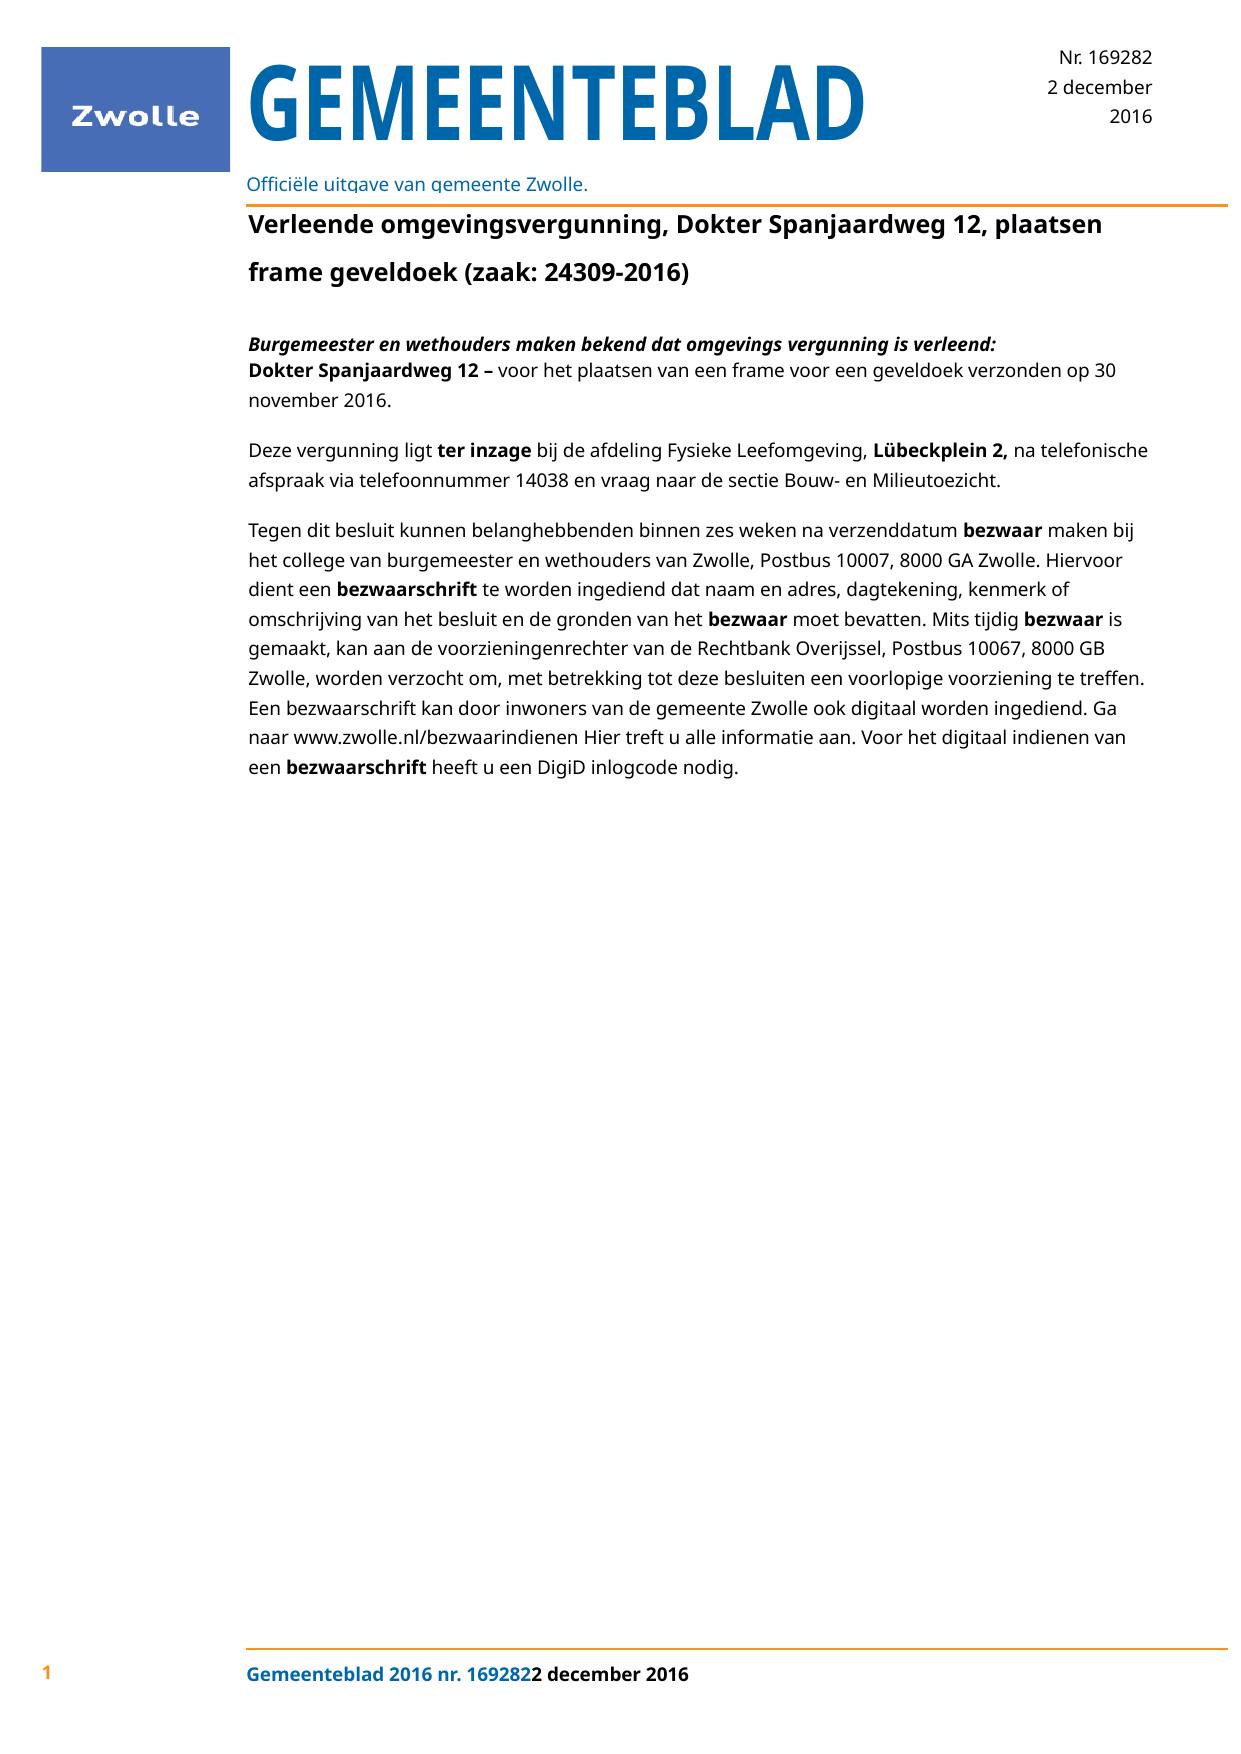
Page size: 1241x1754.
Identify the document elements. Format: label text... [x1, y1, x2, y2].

text Burgemeester en wethouders maken bekend dat omgevings vergunning is verleend: [248, 331, 1152, 357]
picture [41, 47, 231, 172]
text Dokter Spanjaardweg 12 – voor het plaatsen van een frame voor een geveldoek verzonden op 30 november 2016. [248, 357, 1152, 412]
text Deze vergunning ligt ter inzage bij de afdeling Fysieke Leefomgeving, Lübeckplein 2, na telefonische afspraak via telefoonnummer 14038 en vraag naar de sectie Bouw- en Milieutoezicht. [248, 437, 1152, 492]
text Tegen dit besluit kunnen belanghebbenden binnen zes weken na verzenddatum bezwaar maken bij het college van burgemeester en wethouders van Zwolle, Postbus 10007, 8000 GA Zwolle. Hiervoor dient een bezwaarschrift te worden ingediend dat naam en adres, dagtekening, kenmerk of omschrijving van het besluit en de gronden van het bezwaar moet bevatten. Mits tijdig bezwaar is gemaakt, kan aan de voorzieningenrechter van de Rechtbank Overijssel, Postbus 10067, 8000 GB Zwolle, worden verzocht om, met betrekking tot deze besluiten een voorlopige voorziening te treffen. Een bezwaarschrift kan door inwoners van de gemeente Zwolle ook digitaal worden ingediend. Ga naar www.zwolle.nl/bezwaarindienen Hier treft u alle informatie aan. Voor het digitaal indienen van een bezwaarschrift heeft u een DigiD inlogcode nodig. [248, 517, 1152, 779]
text Verleende omgevingsvergunning, Dokter Spanjaardweg 12, plaatsen frame geveldoek (zaak: 24309-2016) [248, 207, 1152, 288]
